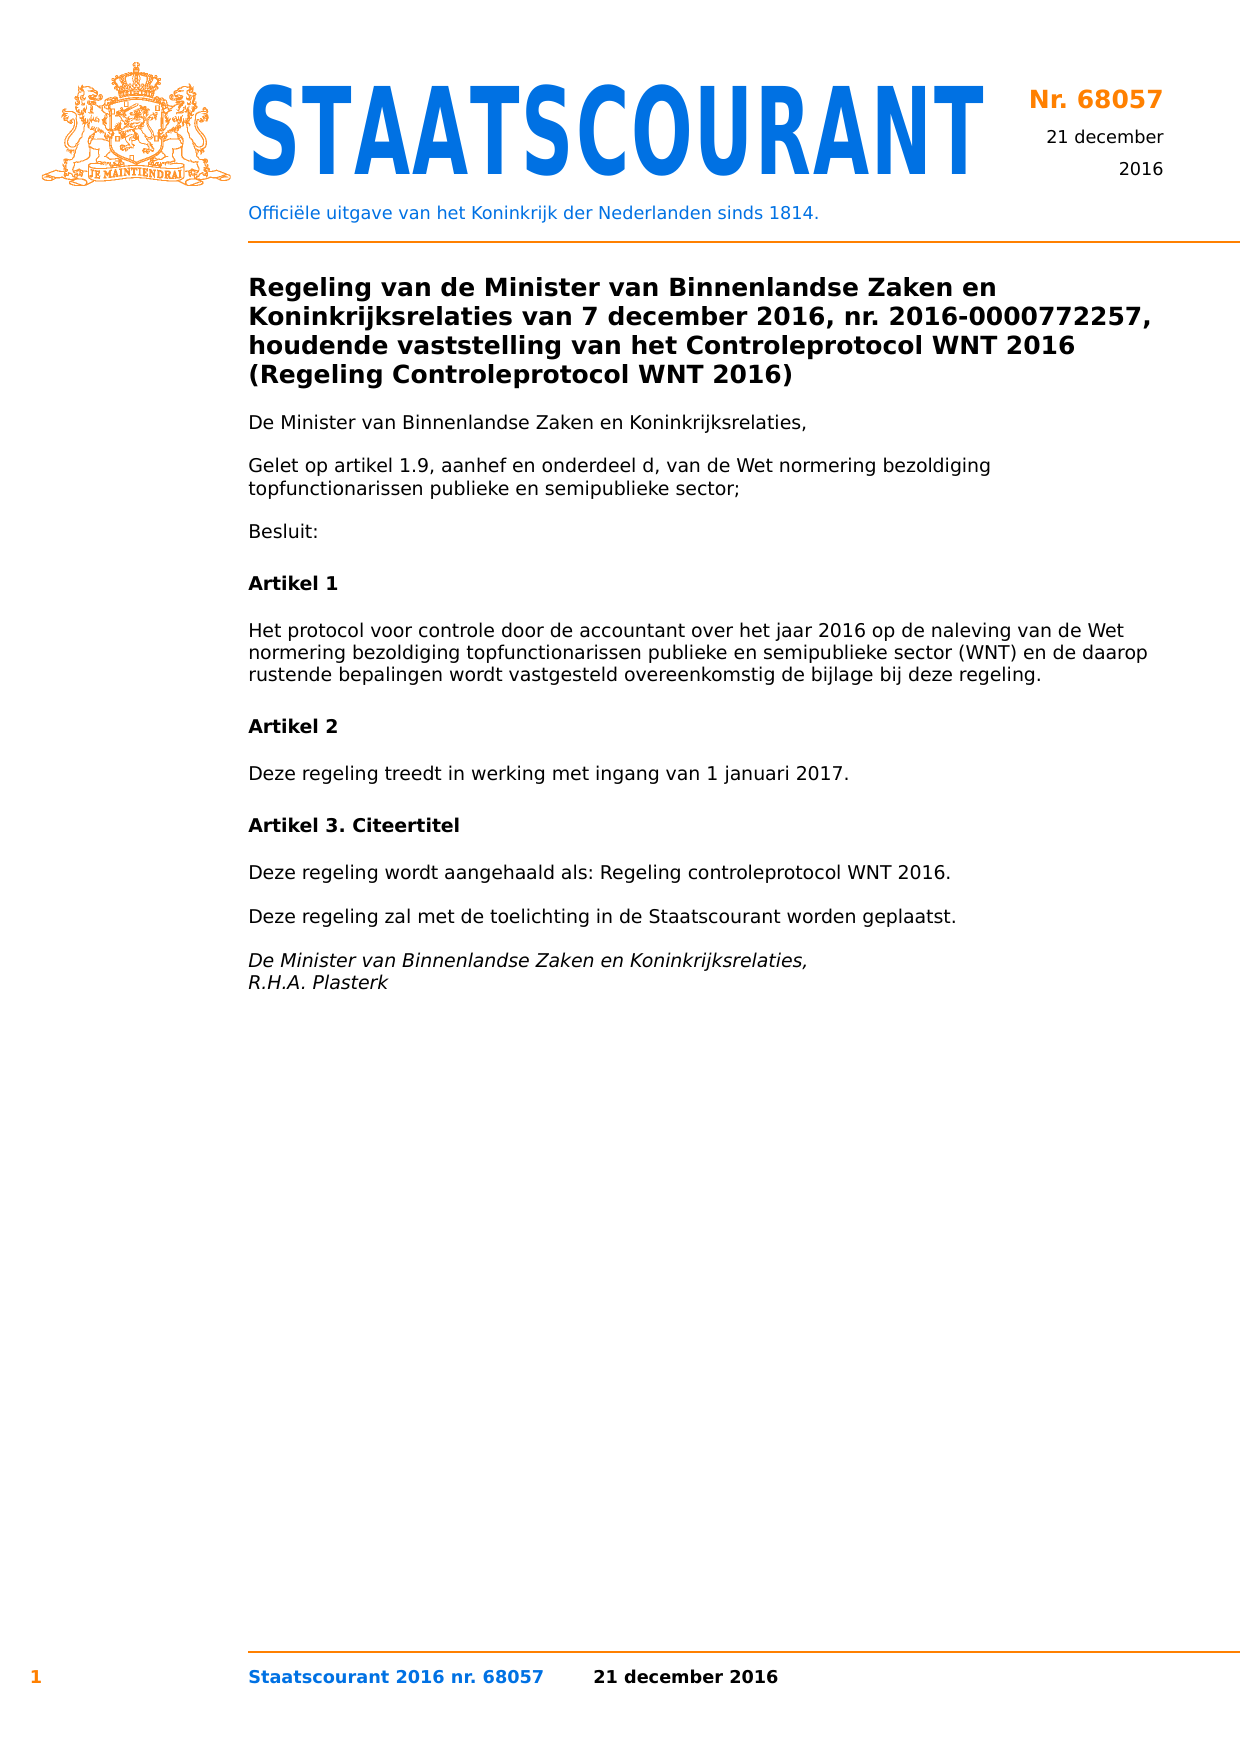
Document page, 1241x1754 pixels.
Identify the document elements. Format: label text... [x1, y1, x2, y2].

text Deze regeling treedt in werking met ingang van 1 januari 2017. [248, 763, 1163, 785]
subtitle Regeling van de Minister van Binnenlandse Zaken en Koninkrijksrelaties van 7 december 2016, nr. 2016-0000772257, houdende vaststelling van het Controleprotocol WNT 2016 (Regeling Controleprotocol WNT 2016) [248, 273, 1163, 390]
table_cell 2016 [998, 153, 1240, 203]
table_cell Officiële uitgave van het Koninkrijk der Nederlanden sinds 1814. [248, 203, 1240, 241]
table_header Nr. 68057 [998, 62, 1240, 121]
text De Minister van Binnenlandse Zaken en Koninkrijksrelaties, [248, 412, 1163, 433]
text Deze regeling wordt aangehaald als: Regeling controleprotocol WNT 2016. [248, 862, 1163, 884]
subtitle Artikel 1 [248, 573, 1163, 595]
text De Minister van Binnenlandse Zaken en Koninkrijksrelaties, R.H.A. Plasterk [248, 950, 1163, 994]
picture [41, 62, 231, 186]
table_header [25, 62, 248, 241]
subtitle Artikel 3. Citeertitel [248, 815, 1163, 837]
text Gelet op artikel 1.9, aanhef en onderdeel d, van de Wet normering bezoldiging topfunctionarissen publieke en semipublieke sector; [248, 455, 1163, 499]
text Besluit: [248, 521, 1163, 543]
text Deze regeling zal met de toelichting in de Staatscourant worden geplaatst. [248, 906, 1163, 928]
text Het protocol voor controle door de accountant over het jaar 2016 op de naleving van de Wet normering bezoldiging topfunctionarissen publieke en semipublieke sector (WNT) en de daarop rustende bepalingen wordt vastgesteld overeenkomstig de bijlage bij deze regeling. [248, 620, 1163, 686]
table_cell 21 december [998, 121, 1240, 153]
table_header STAATSCOURANT [248, 62, 998, 203]
subtitle Artikel 2 [248, 716, 1163, 738]
